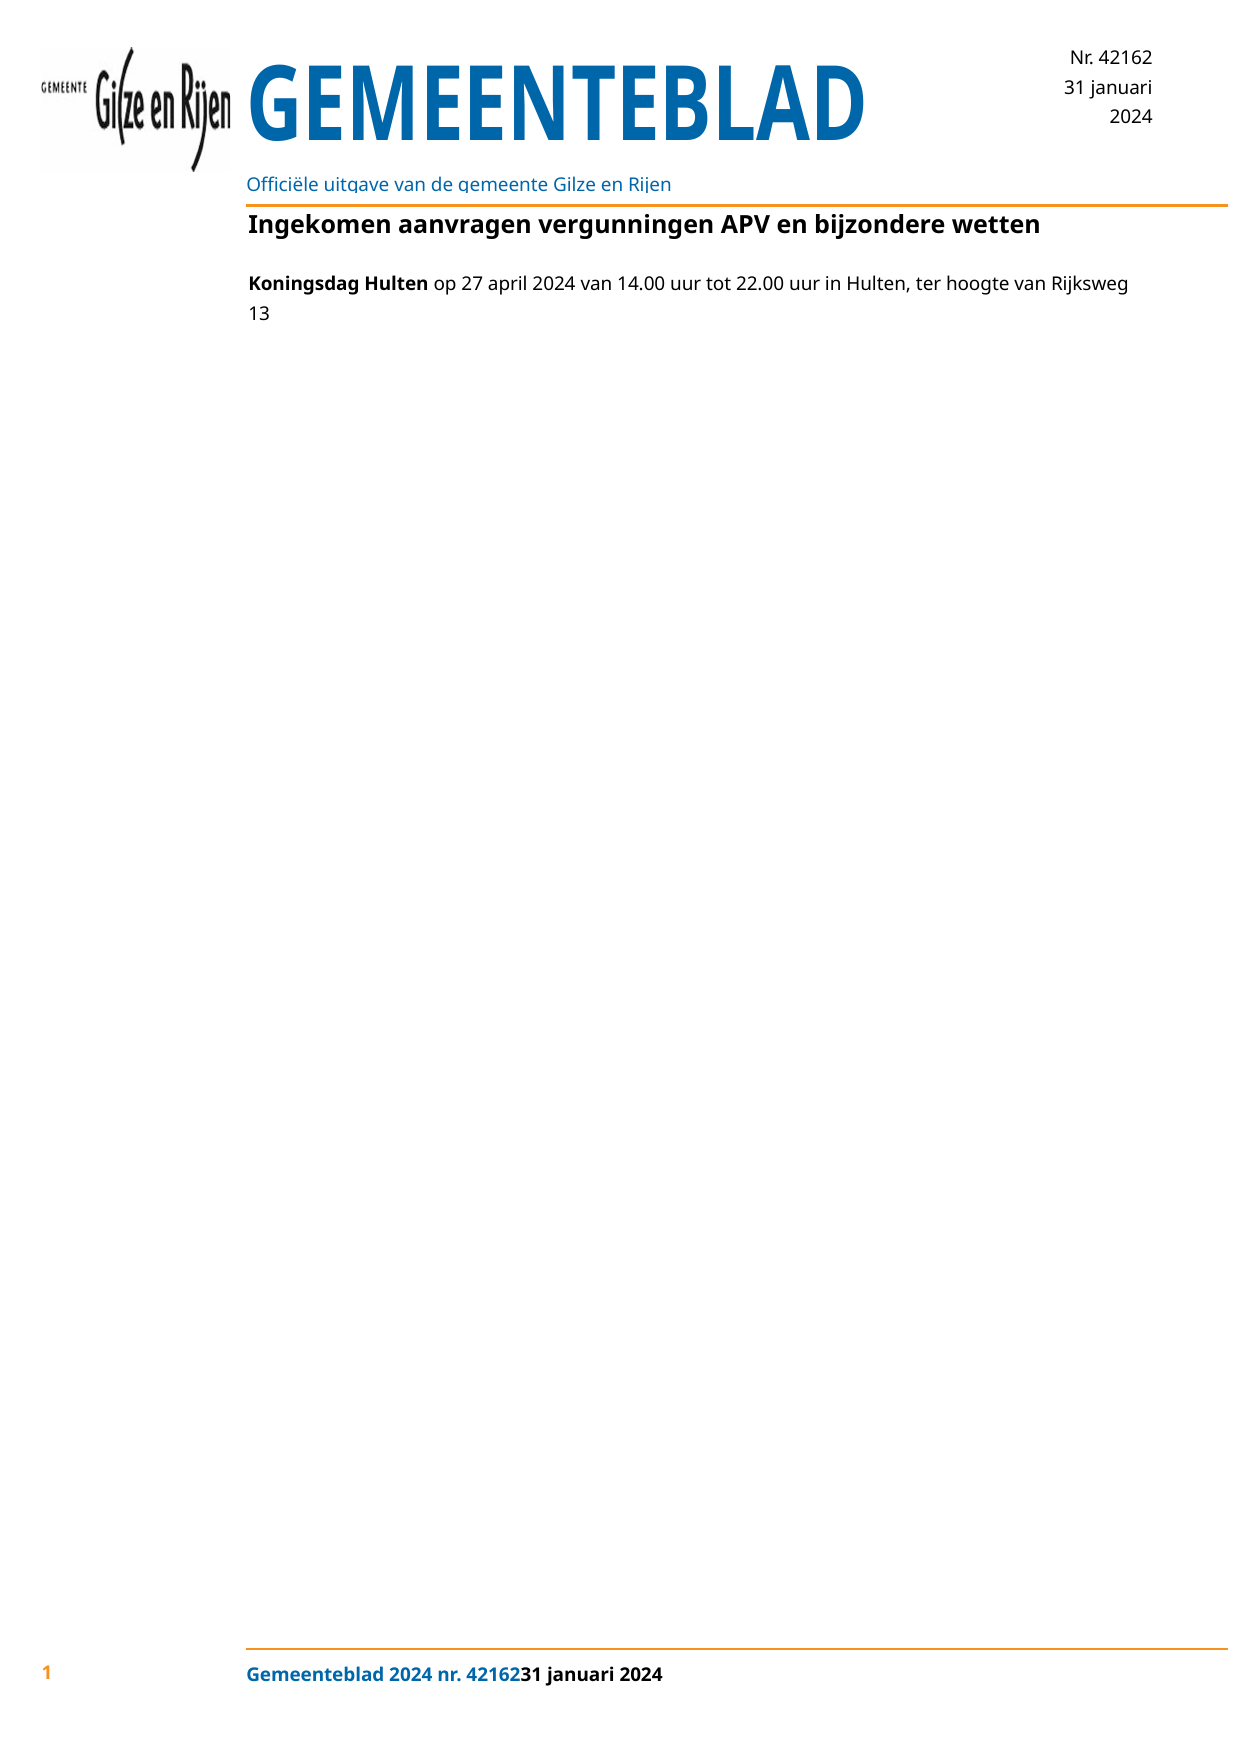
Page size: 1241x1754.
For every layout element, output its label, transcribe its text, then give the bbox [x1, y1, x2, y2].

text Koningsdag Hulten op 27 april 2024 van 14.00 uur tot 22.00 uur in Hulten, ter hoogte van Rijksweg 13 [248, 270, 1152, 326]
text Ingekomen aanvragen vergunningen APV en bijzondere wetten [248, 207, 1152, 241]
picture [41, 47, 231, 172]
